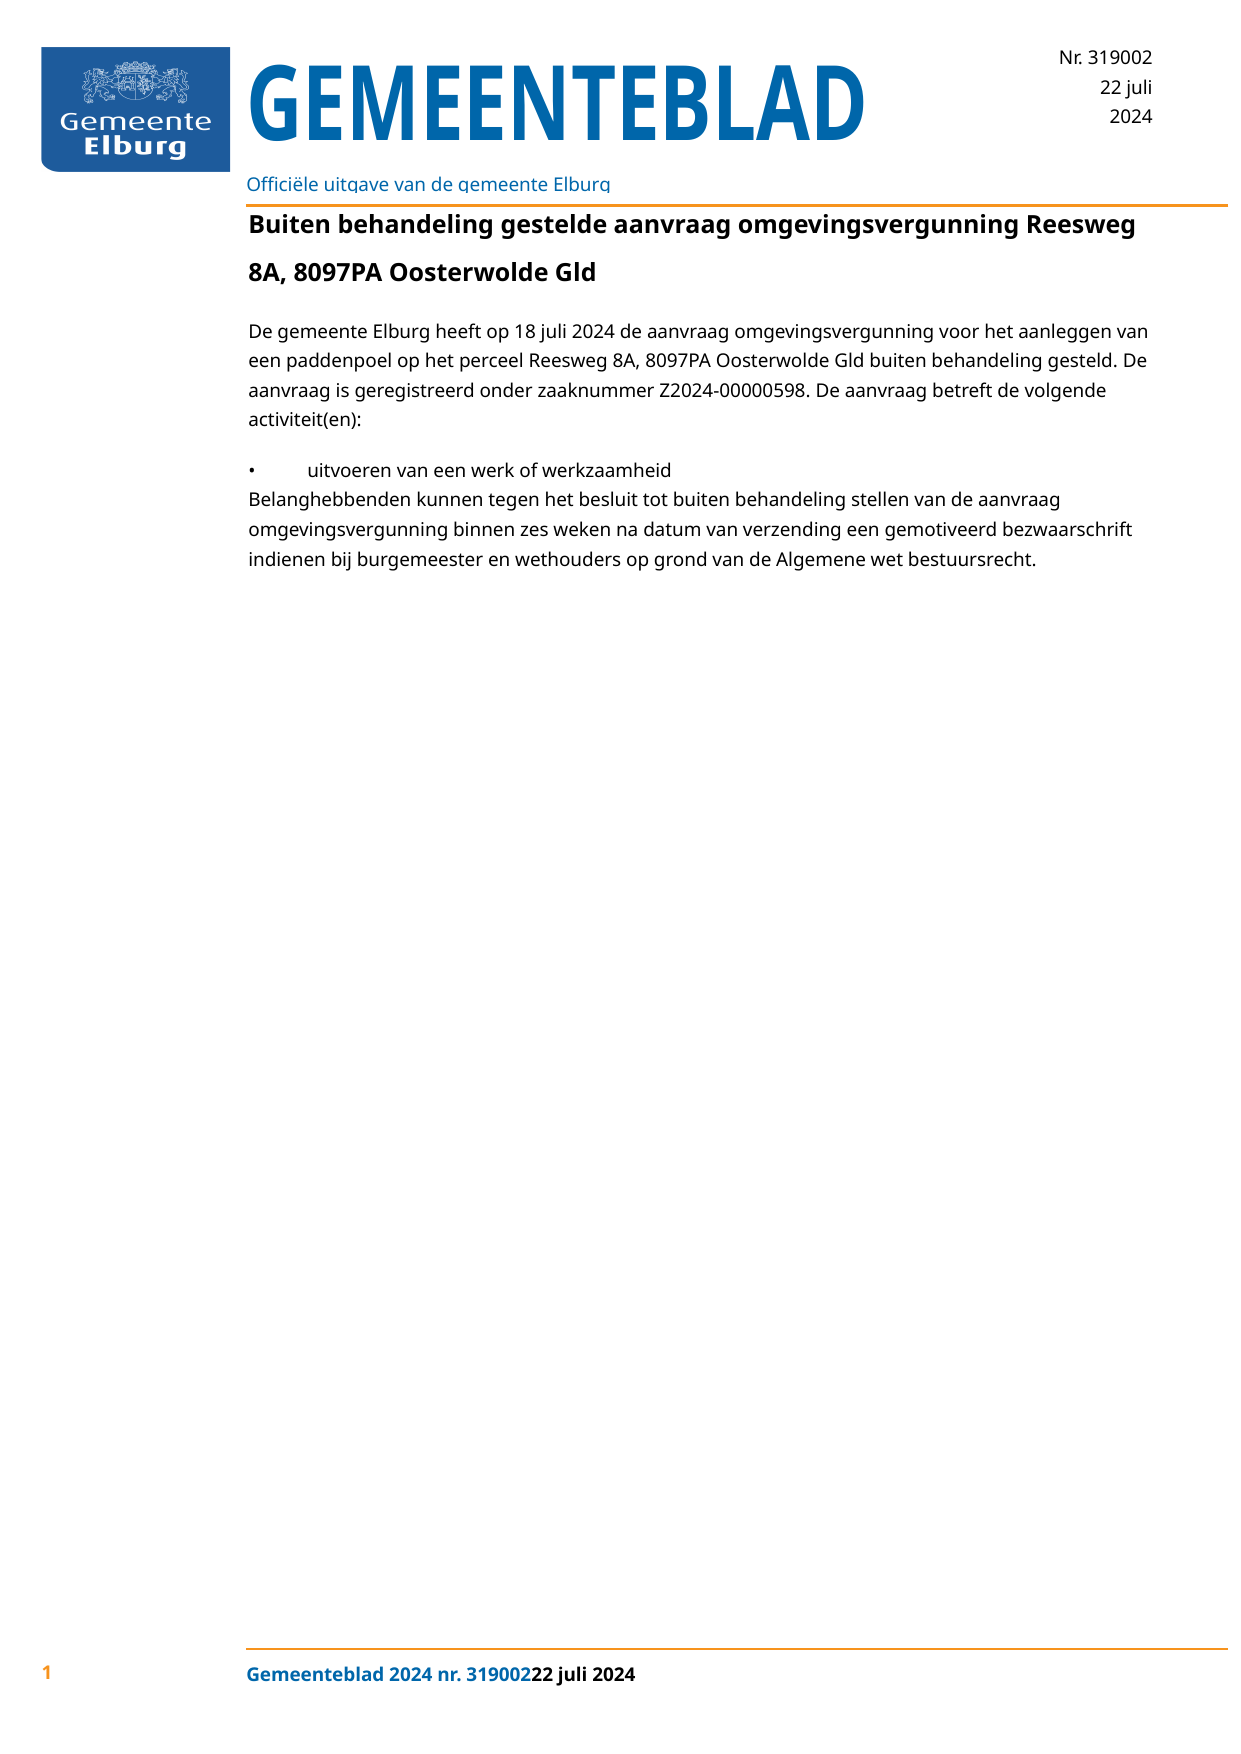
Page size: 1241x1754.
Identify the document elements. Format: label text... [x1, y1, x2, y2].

list uitvoeren van een werk of werkzaamheid [248, 457, 1152, 483]
text De gemeente Elburg heeft op 18 juli 2024 de aanvraag omgevingsvergunning voor het aanleggen van een paddenpoel op het perceel Reesweg 8A, 8097PA Oosterwolde Gld buiten behandeling gesteld. De aanvraag is geregistreerd onder zaaknummer Z2024-00000598. De aanvraag betreft de volgende activiteit(en): [248, 318, 1152, 432]
text Belanghebbenden kunnen tegen het besluit tot buiten behandeling stellen van de aanvraag omgevingsvergunning binnen zes weken na datum van verzending een gemotiveerd bezwaarschrift indienen bij burgemeester en wethouders op grond van de Algemene wet bestuursrecht. [248, 487, 1152, 572]
picture [41, 47, 231, 172]
text Buiten behandeling gestelde aanvraag omgevingsvergunning Reesweg 8A, 8097PA Oosterwolde Gld [248, 207, 1152, 288]
